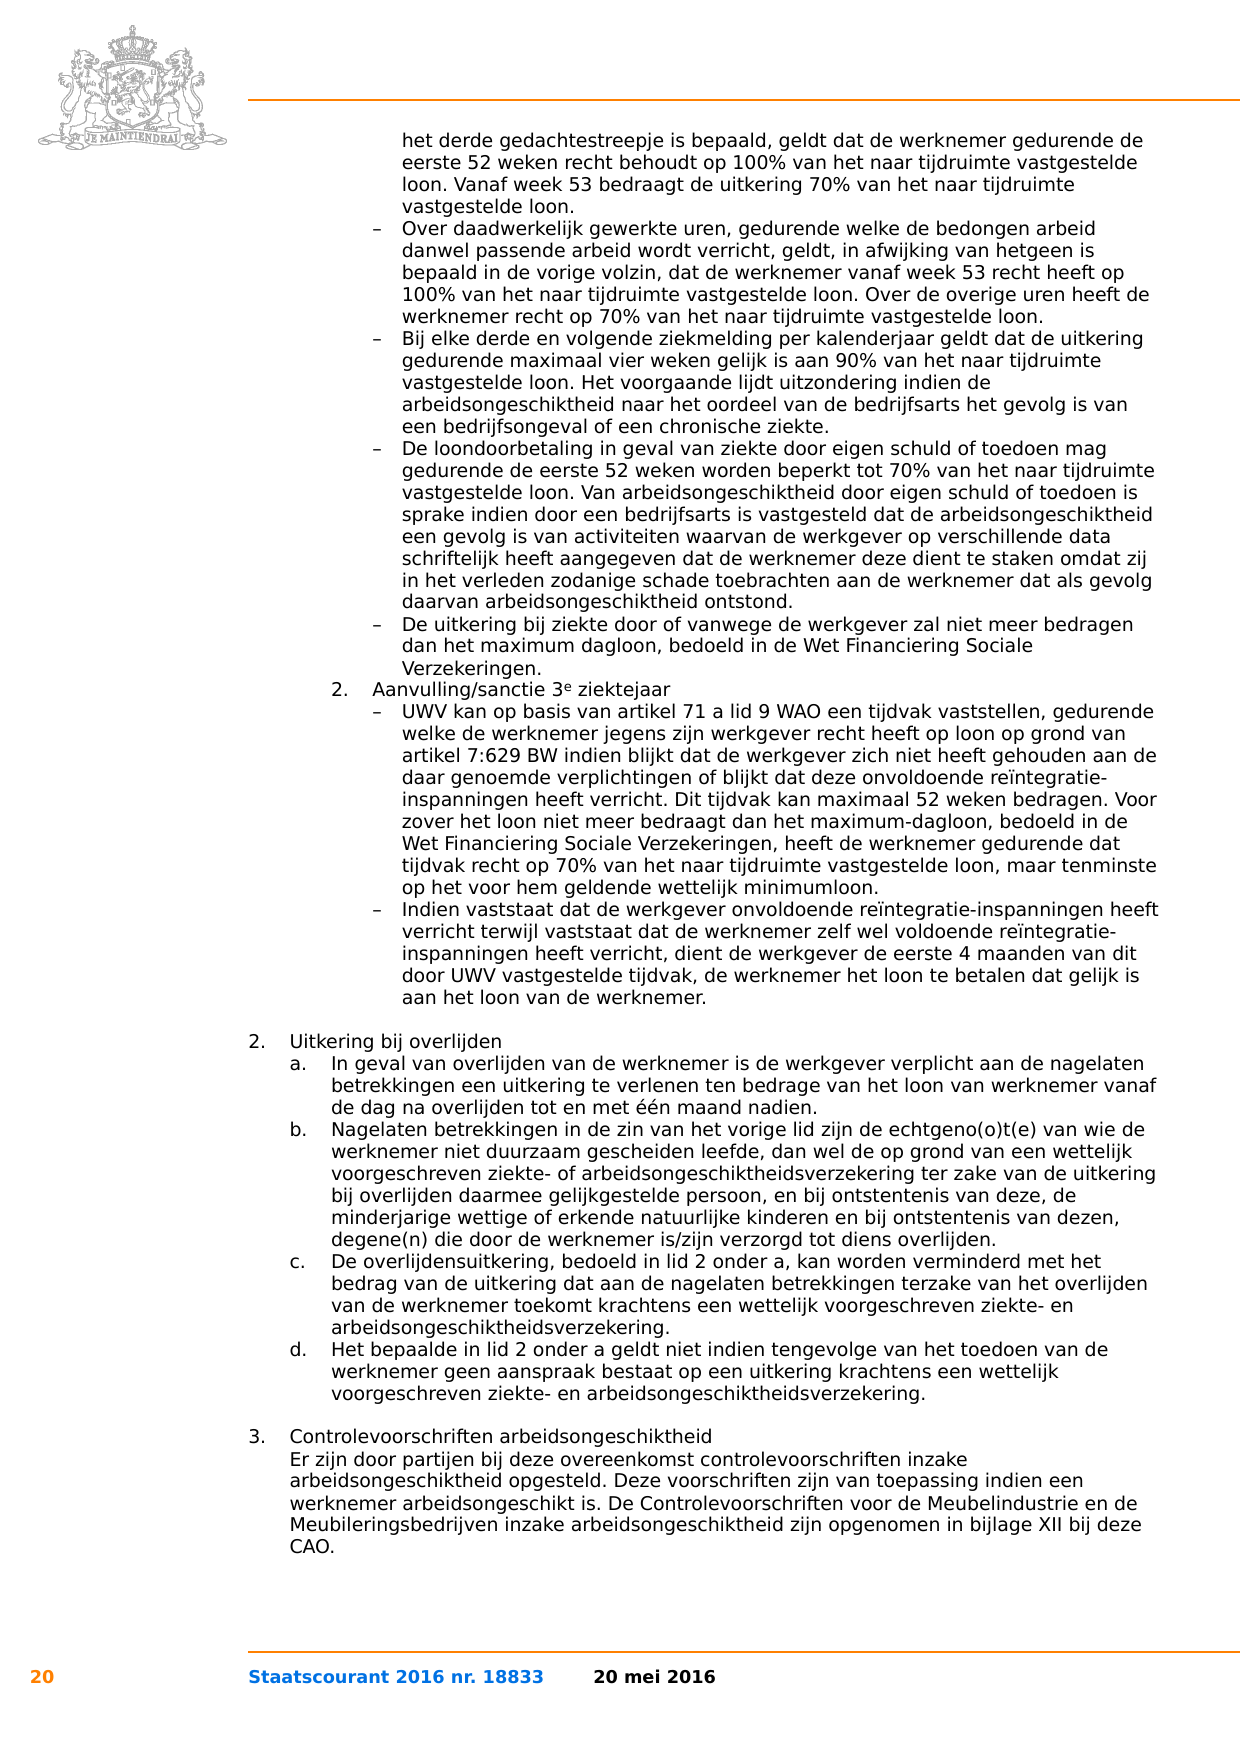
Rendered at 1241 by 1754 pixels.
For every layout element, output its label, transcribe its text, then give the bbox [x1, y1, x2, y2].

text 3. Controlevoorschriften arbeidsongeschiktheid [248, 1426, 1163, 1448]
text – Bij elke derde en volgende ziekmelding per kalenderjaar geldt dat de uitkering gedurende maximaal vier weken gelijk is aan 90% van het naar tijdruimte vastgestelde loon. Het voorgaande lijdt uitzondering indien de arbeidsongeschiktheid naar het oordeel van de bedrijfsarts het gevolg is van een bedrijfsongeval of een chronische ziekte. [372, 328, 1163, 438]
text c. De overlijdensuitkering, bedoeld in lid 2 onder a, kan worden verminderd met het bedrag van de uitkering dat aan de nagelaten betrekkingen terzake van het overlijden van de werknemer toekomt krachtens een wettelijk voorgeschreven ziekte- en arbeidsongeschiktheidsverzekering. [289, 1251, 1163, 1339]
text d. Het bepaalde in lid 2 onder a geldt niet indien tengevolge van het toedoen van de werknemer geen aanspraak bestaat op een uitkering krachtens een wettelijk voorgeschreven ziekte- en arbeidsongeschiktheidsverzekering. [289, 1339, 1163, 1404]
text – Indien vaststaat dat de werkgever onvoldoende reïntegratie-inspanningen heeft verricht terwijl vaststaat dat de werknemer zelf wel voldoende reïntegratie-inspanningen heeft verricht, dient de werkgever de eerste 4 maanden van dit door UWV vastgestelde tijdvak, de werknemer het loon te betalen dat gelijk is aan het loon van de werknemer. [372, 899, 1163, 1009]
text 2. Uitkering bij overlijden [248, 1031, 1163, 1053]
text – De loondoorbetaling in geval van ziekte door eigen schuld of toedoen mag gedurende de eerste 52 weken worden beperkt tot 70% van het naar tijdruimte vastgestelde loon. Van arbeidsongeschiktheid door eigen schuld of toedoen is sprake indien door een bedrijfsarts is vastgesteld dat de arbeidsongeschiktheid een gevolg is van activiteiten waarvan de werkgever op verschillende data schriftelijk heeft aangegeven dat de werknemer deze dient te staken omdat zij in het verleden zodanige schade toebrachten aan de werknemer dat als gevolg daarvan arbeidsongeschiktheid ontstond. [372, 438, 1163, 613]
text 2. Aanvulling/sanctie 3e ziektejaar [331, 679, 1163, 701]
text het derde gedachtestreepje is bepaald, geldt dat de werknemer gedurende de eerste 52 weken recht behoudt op 100% van het naar tijdruimte vastgestelde loon. Vanaf week 53 bedraagt de uitkering 70% van het naar tijdruimte vastgestelde loon. [372, 130, 1163, 218]
text – UWV kan op basis van artikel 71 a lid 9 WAO een tijdvak vaststellen, gedurende welke de werknemer jegens zijn werkgever recht heeft op loon op grond van artikel 7:629 BW indien blijkt dat de werkgever zich niet heeft gehouden aan de daar genoemde verplichtingen of blijkt dat deze onvoldoende reïntegratie-inspanningen heeft verricht. Dit tijdvak kan maximaal 52 weken bedragen. Voor zover het loon niet meer bedraagt dan het maximum-dagloon, bedoeld in de Wet Financiering Sociale Verzekeringen, heeft de werknemer gedurende dat tijdvak recht op 70% van het naar tijdruimte vastgestelde loon, maar tenminste op het voor hem geldende wettelijk minimumloon. [372, 701, 1163, 899]
text a. In geval van overlijden van de werknemer is de werkgever verplicht aan de nagelaten betrekkingen een uitkering te verlenen ten bedrage van het loon van werknemer vanaf de dag na overlijden tot en met één maand nadien. [289, 1053, 1163, 1119]
text – Over daadwerkelijk gewerkte uren, gedurende welke de bedongen arbeid danwel passende arbeid wordt verricht, geldt, in afwijking van hetgeen is bepaald in de vorige volzin, dat de werknemer vanaf week 53 recht heeft op 100% van het naar tijdruimte vastgestelde loon. Over de overige uren heeft de werknemer recht op 70% van het naar tijdruimte vastgestelde loon. [372, 218, 1163, 328]
text Er zijn door partijen bij deze overeenkomst controlevoorschriften inzake arbeidsongeschiktheid opgesteld. Deze voorschriften zijn van toepassing indien een werknemer arbeidsongeschikt is. De Controlevoorschriften voor de Meubelindustrie en de Meubileringsbedrijven inzake arbeidsongeschiktheid zijn opgenomen in bijlage XII bij deze CAO. [289, 1448, 1163, 1558]
picture [38, 25, 227, 150]
text b. Nagelaten betrekkingen in de zin van het vorige lid zijn de echtgeno(o)t(e) van wie de werknemer niet duurzaam gescheiden leefde, dan wel de op grond van een wettelijk voorgeschreven ziekte- of arbeidsongeschiktheidsverzekering ter zake van de uitkering bij overlijden daarmee gelijkgestelde persoon, en bij ontstentenis van deze, de minderjarige wettige of erkende natuurlijke kinderen en bij ontstentenis van dezen, degene(n) die door de werknemer is/zijn verzorgd tot diens overlijden. [289, 1119, 1163, 1251]
text – De uitkering bij ziekte door of vanwege de werkgever zal niet meer bedragen dan het maximum dagloon, bedoeld in de Wet Financiering Sociale Verzekeringen. [372, 613, 1163, 679]
